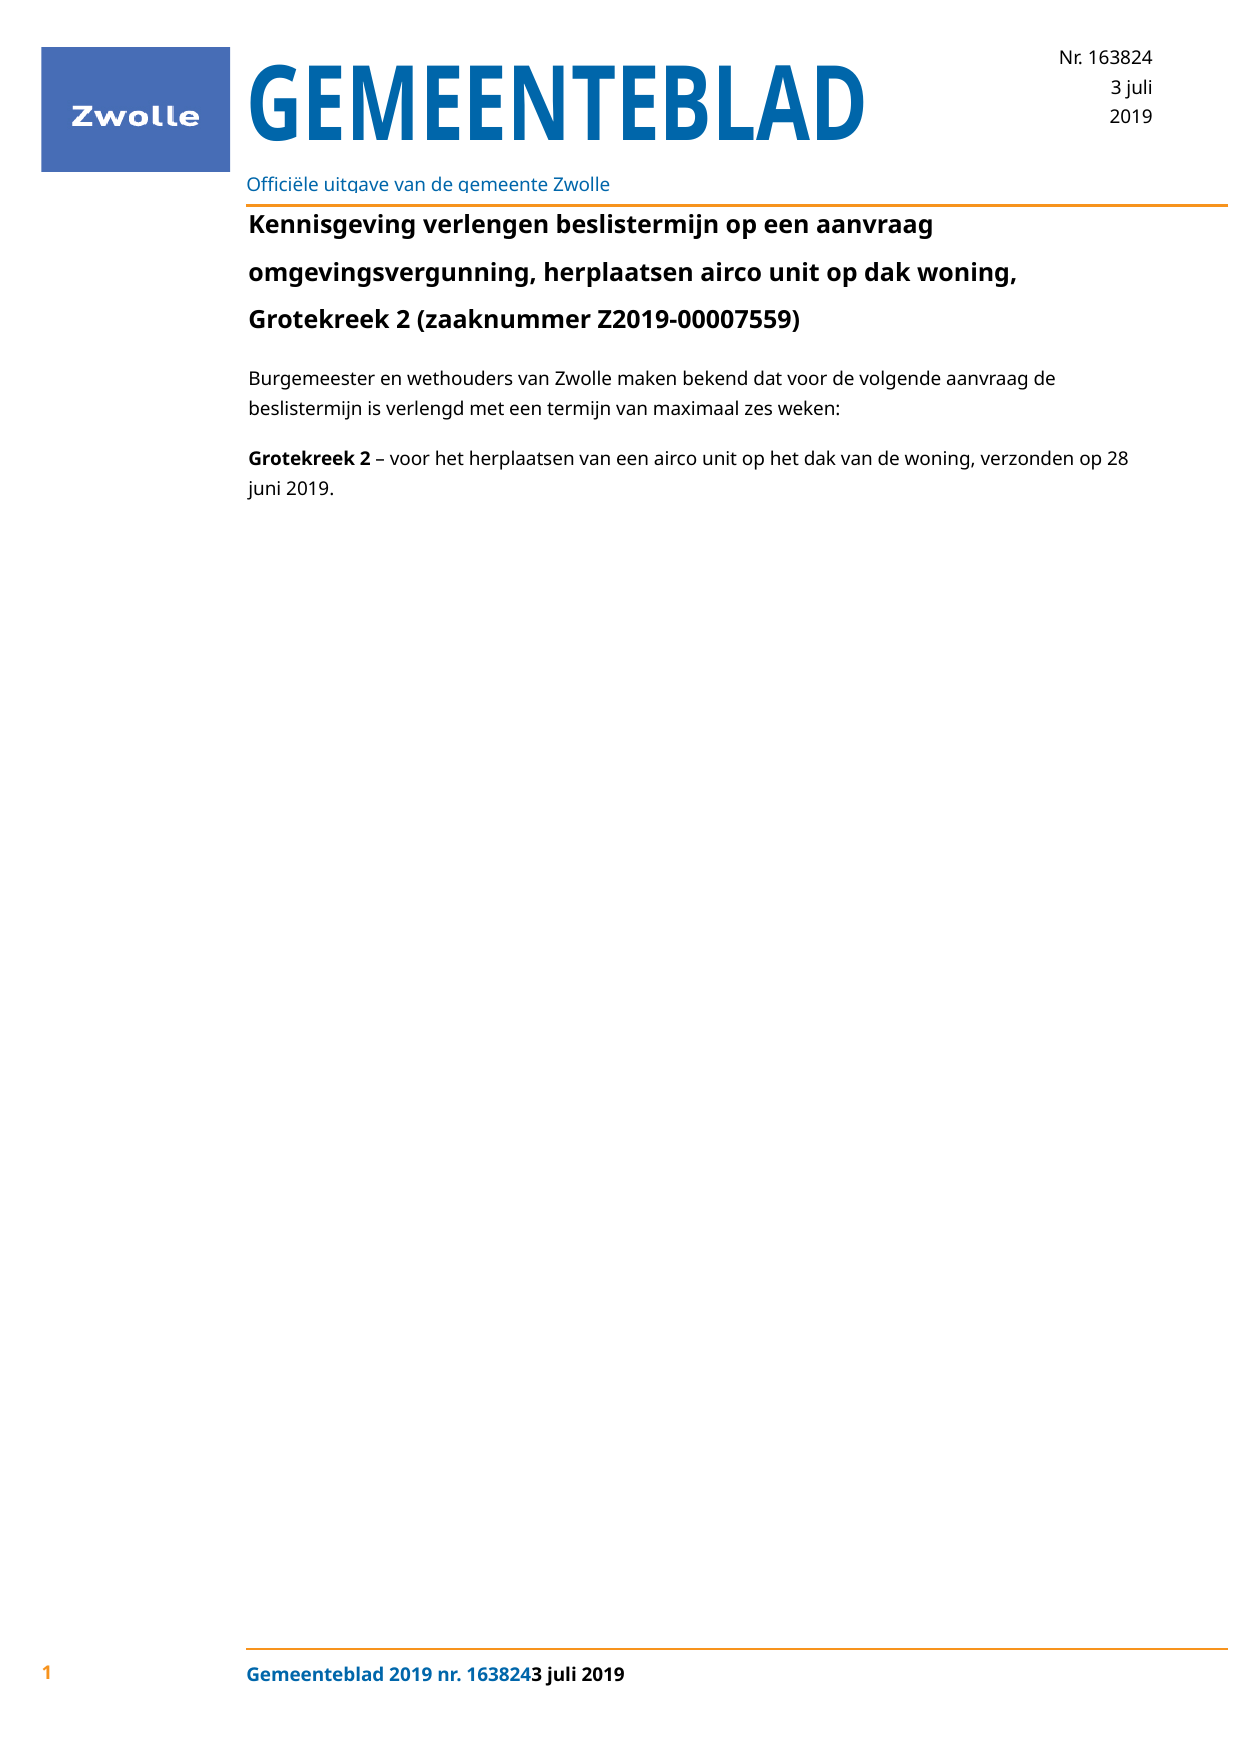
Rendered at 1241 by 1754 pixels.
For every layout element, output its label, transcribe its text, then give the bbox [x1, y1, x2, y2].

text Kennisgeving verlengen beslistermijn op een aanvraag omgevingsvergunning, herplaatsen airco unit op dak woning, Grotekreek 2 (zaaknummer Z2019-00007559) [248, 207, 1152, 336]
picture [41, 47, 231, 172]
text Burgemeester en wethouders van Zwolle maken bekend dat voor de volgende aanvraag de beslistermijn is verlengd met een termijn van maximaal zes weken: [248, 366, 1152, 421]
text Grotekreek 2 – voor het herplaatsen van een airco unit op het dak van de woning, verzonden op 28 juni 2019. [248, 446, 1152, 501]
